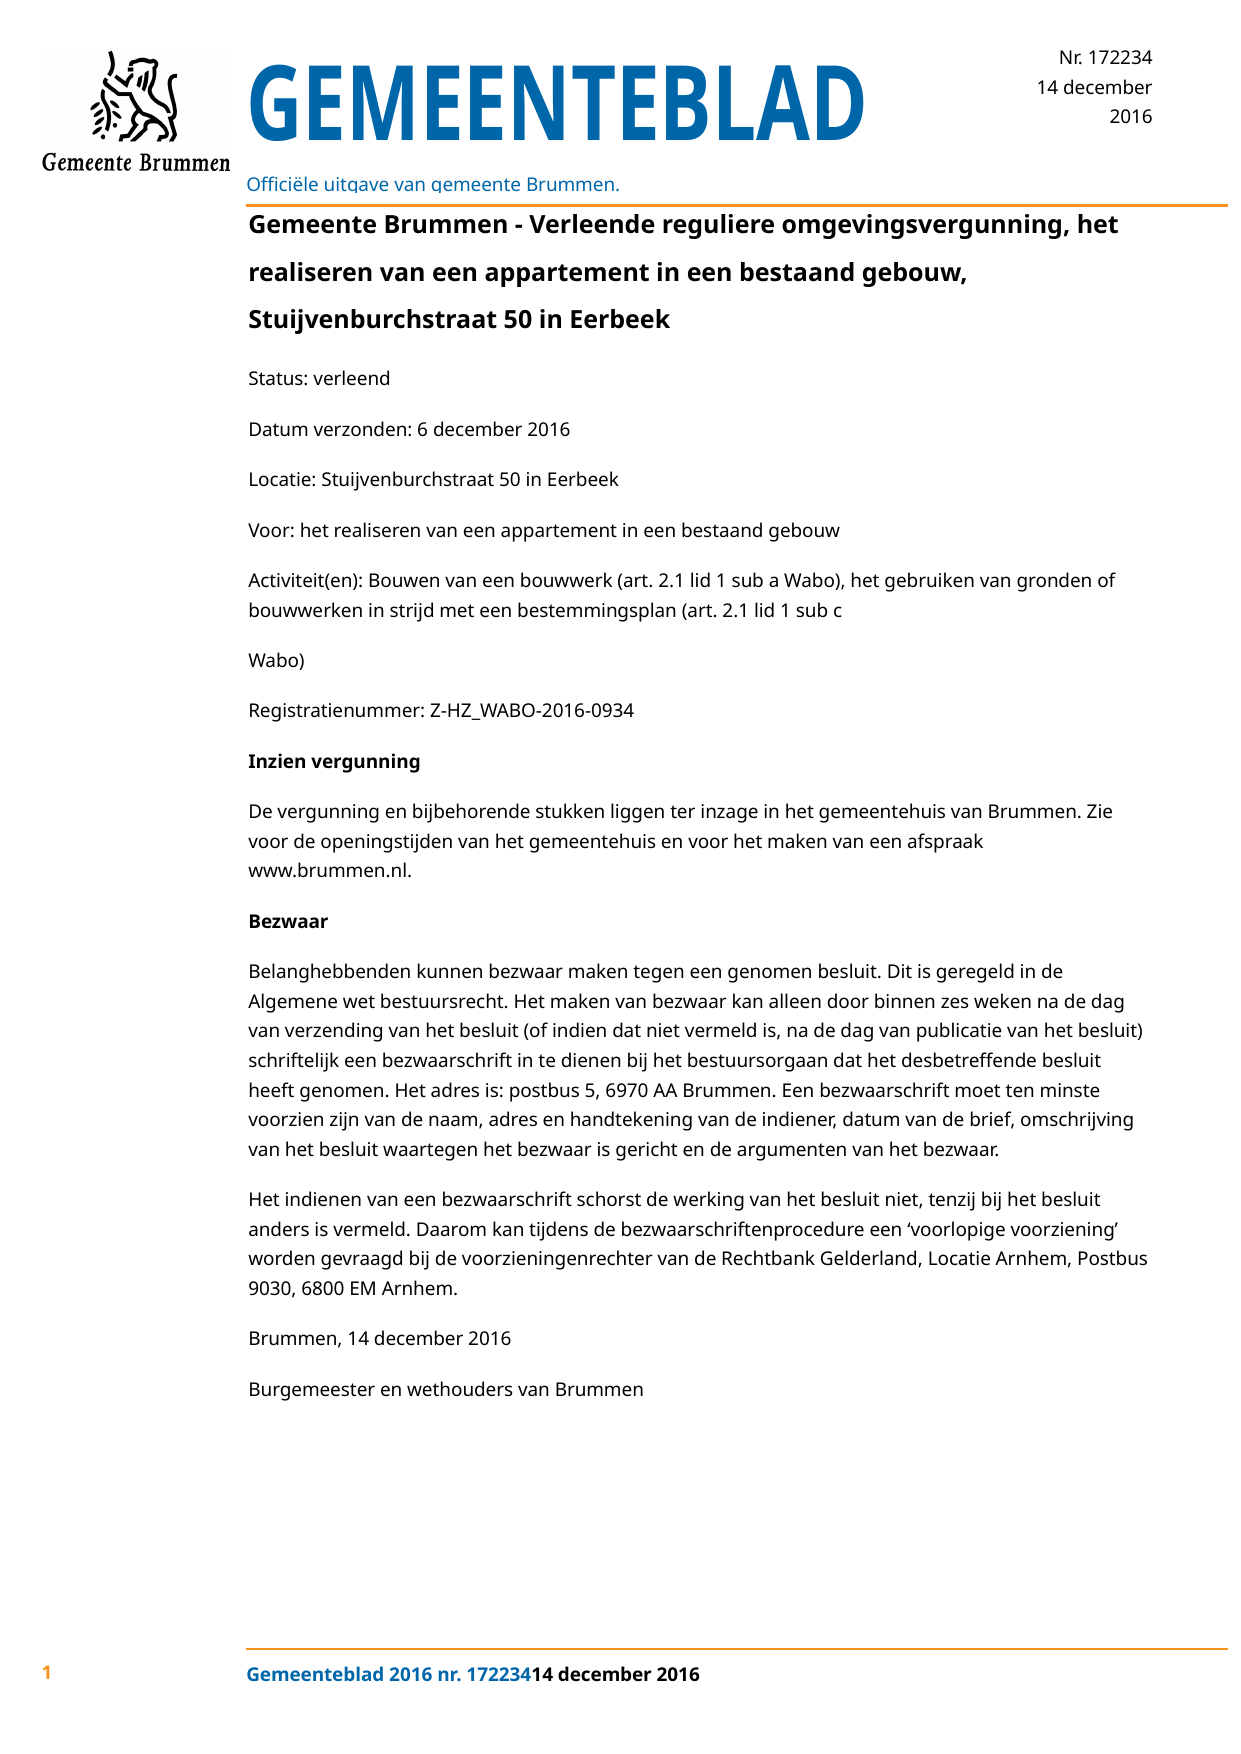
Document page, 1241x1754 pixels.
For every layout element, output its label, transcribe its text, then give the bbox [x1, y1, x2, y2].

text Het indienen van een bezwaarschrift schorst de werking van het besluit niet, tenzij bij het besluit anders is vermeld. Daarom kan tijdens de bezwaarschriftenprocedure een ‘voorlopige voorziening’ worden gevraagd bij de voorzieningenrechter van de Rechtbank Gelderland, Locatie Arnhem, Postbus 9030, 6800 EM Arnhem. [248, 1186, 1152, 1301]
text Belanghebbenden kunnen bezwaar maken tegen een genomen besluit. Dit is geregeld in de Algemene wet bestuursrecht. Het maken van bezwaar kan alleen door binnen zes weken na de dag van verzending van het besluit (of indien dat niet vermeld is, na de dag van publicatie van het besluit) schriftelijk een bezwaarschrift in te dienen bij het bestuursorgaan dat het desbetreffende besluit heeft genomen. Het adres is: postbus 5, 6970 AA Brummen. Een bezwaarschrift moet ten minste voorzien zijn van de naam, adres en handtekening van de indiener, datum van de brief, omschrijving van het besluit waartegen het bezwaar is gericht en de argumenten van het bezwaar. [248, 958, 1152, 1162]
text Activiteit(en): Bouwen van een bouwwerk (art. 2.1 lid 1 sub a Wabo), het gebruiken van gronden of bouwwerken in strijd met een bestemmingsplan (art. 2.1 lid 1 sub c [248, 567, 1152, 622]
text Status: verleend [248, 366, 1152, 391]
picture [41, 47, 231, 172]
text Brummen, 14 december 2016 [248, 1326, 1152, 1351]
text Datum verzonden: 6 december 2016 [248, 416, 1152, 442]
text De vergunning en bijbehorende stukken liggen ter inzage in het gemeentehuis van Brummen. Zie voor de openingstijden van het gemeentehuis en voor het maken van een afspraak www.brummen.nl. [248, 798, 1152, 883]
text Voor: het realiseren van een appartement in een bestaand gebouw [248, 517, 1152, 542]
text Registratienummer: Z-HZ_WABO-2016-0934 [248, 698, 1152, 723]
text Wabo) [248, 647, 1152, 673]
text Inzien vergunning [248, 748, 1152, 774]
text Gemeente Brummen - Verleende reguliere omgevingsvergunning, het realiseren van een appartement in een bestaand gebouw, Stuijvenburchstraat 50 in Eerbeek [248, 207, 1152, 336]
text Burgemeester en wethouders van Brummen [248, 1376, 1152, 1402]
text Bezwaar [248, 908, 1152, 934]
text Locatie: Stuijvenburchstraat 50 in Eerbeek [248, 466, 1152, 492]
